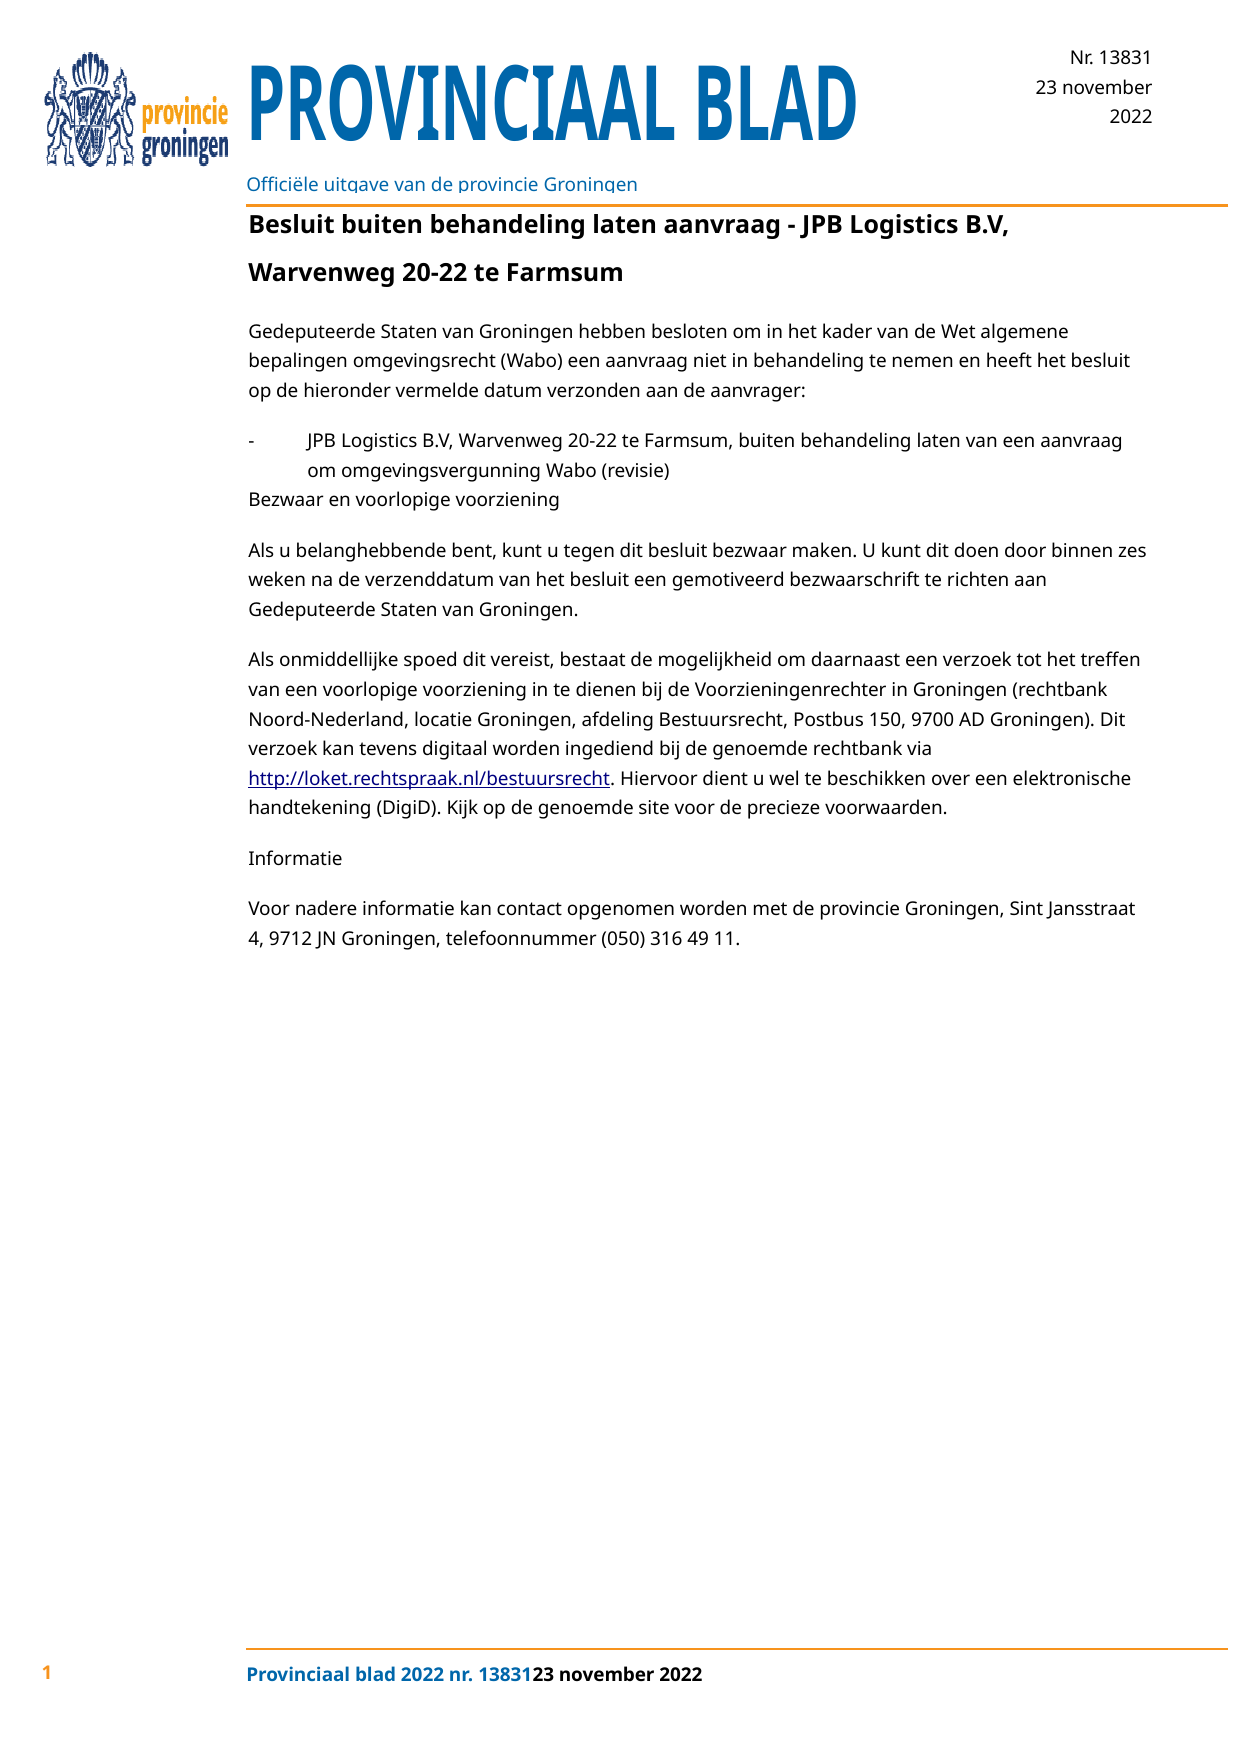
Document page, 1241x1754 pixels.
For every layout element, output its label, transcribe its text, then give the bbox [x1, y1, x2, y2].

text Gedeputeerde Staten van Groningen hebben besloten om in het kader van de Wet algemene bepalingen omgevingsrecht (Wabo) een aanvraag niet in behandeling te nemen en heeft het besluit op de hieronder vermelde datum verzonden aan de aanvrager: [248, 318, 1152, 403]
picture [41, 47, 231, 172]
text Als u belanghebbende bent, kunt u tegen dit besluit bezwaar maken. U kunt dit doen door binnen zes weken na de verzenddatum van het besluit een gemotiveerd bezwaarschrift te richten aan Gedeputeerde Staten van Groningen. [248, 537, 1152, 622]
text Bezwaar en voorlopige voorziening [248, 487, 1152, 512]
list JPB Logistics B.V, Warvenweg 20-22 te Farmsum, buiten behandeling laten van een aanvraag om omgevingsvergunning Wabo (revisie) [248, 427, 1152, 483]
text Voor nadere informatie kan contact opgenomen worden met de provincie Groningen, Sint Jansstraat 4, 9712 JN Groningen, telefoonnummer (050) 316 49 11. [248, 895, 1152, 951]
text Als onmiddellijke spoed dit vereist, bestaat de mogelijkheid om daarnaast een verzoek tot het treffen van een voorlopige voorziening in te dienen bij de Voorzieningenrechter in Groningen (rechtbank Noord-Nederland, locatie Groningen, afdeling Bestuursrecht, Postbus 150, 9700 AD Groningen). Dit verzoek kan tevens digitaal worden ingediend bij de genoemde rechtbank via http://loket.rechtspraak.nl/bestuursrecht. Hiervoor dient u wel te beschikken over een elektronische handtekening (DigiD). Kijk op de genoemde site voor de precieze voorwaarden. [248, 647, 1152, 820]
text Besluit buiten behandeling laten aanvraag - JPB Logistics B.V, Warvenweg 20-22 te Farmsum [248, 207, 1152, 288]
text Informatie [248, 845, 1152, 871]
